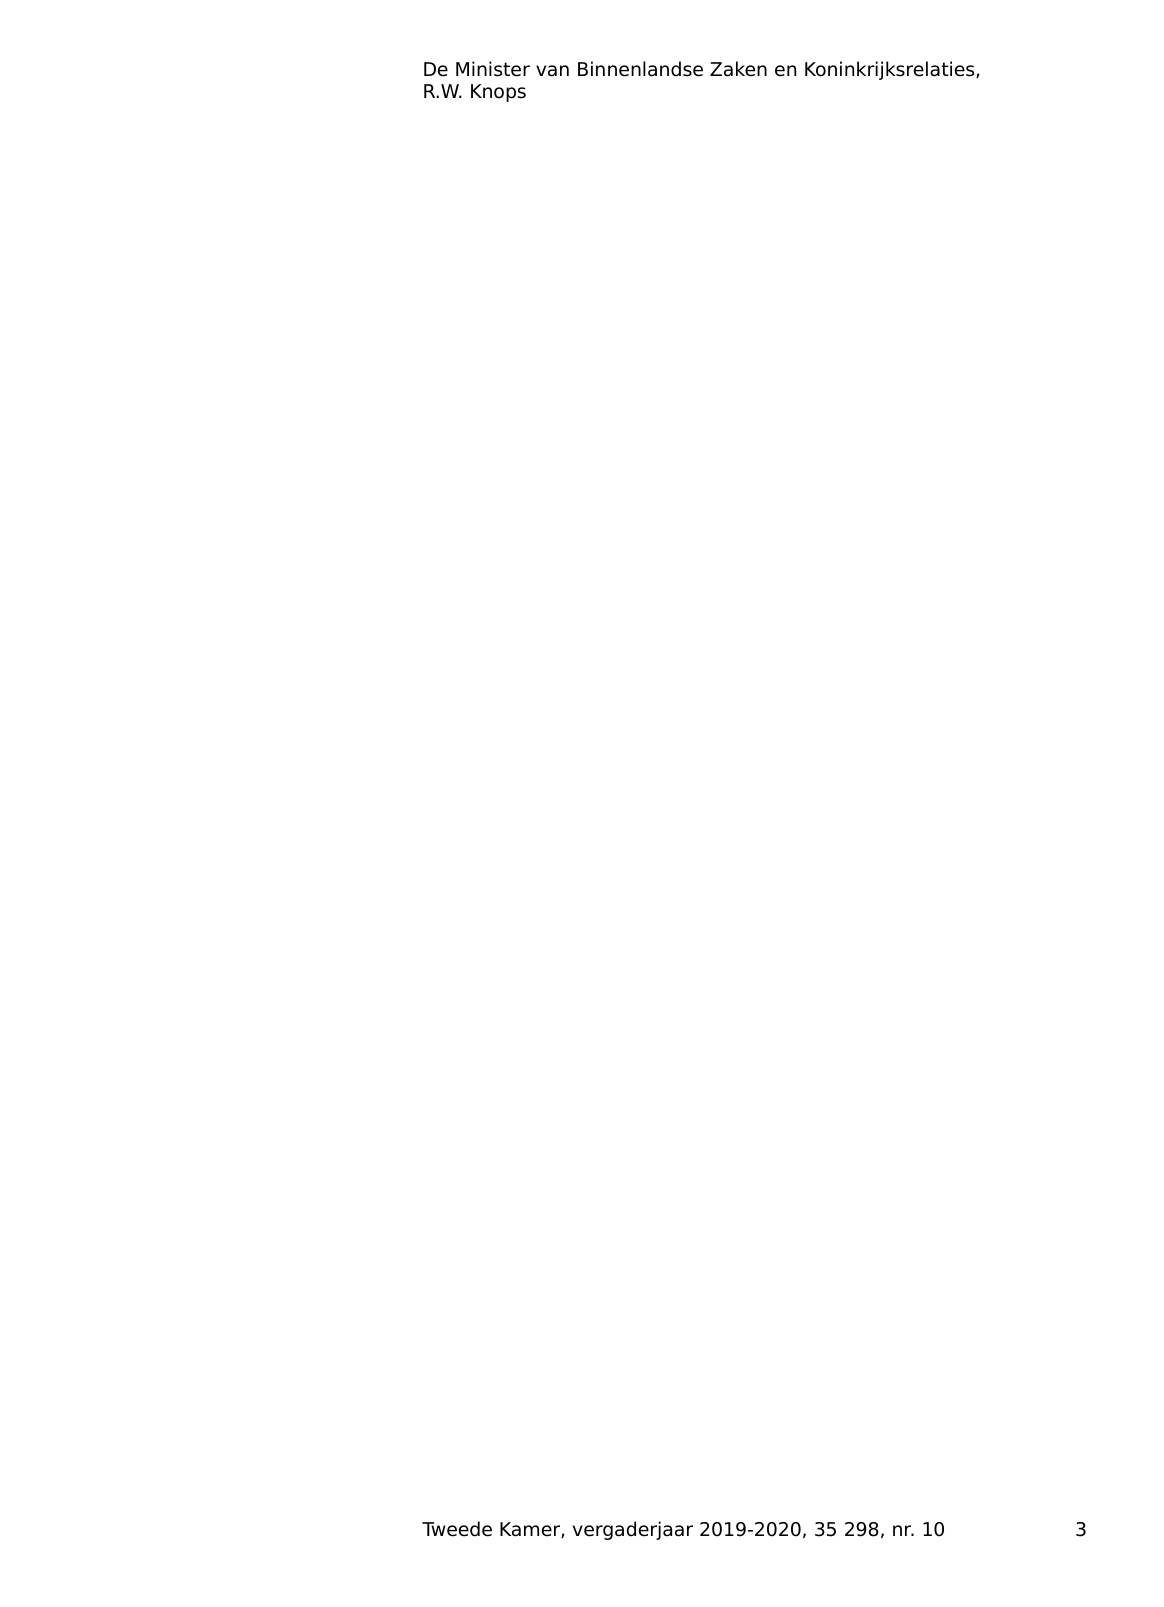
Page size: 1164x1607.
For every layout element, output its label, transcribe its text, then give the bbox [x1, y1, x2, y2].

text De Minister van Binnenlandse Zaken en Koninkrijksrelaties, R.W. Knops [422, 59, 1087, 103]
